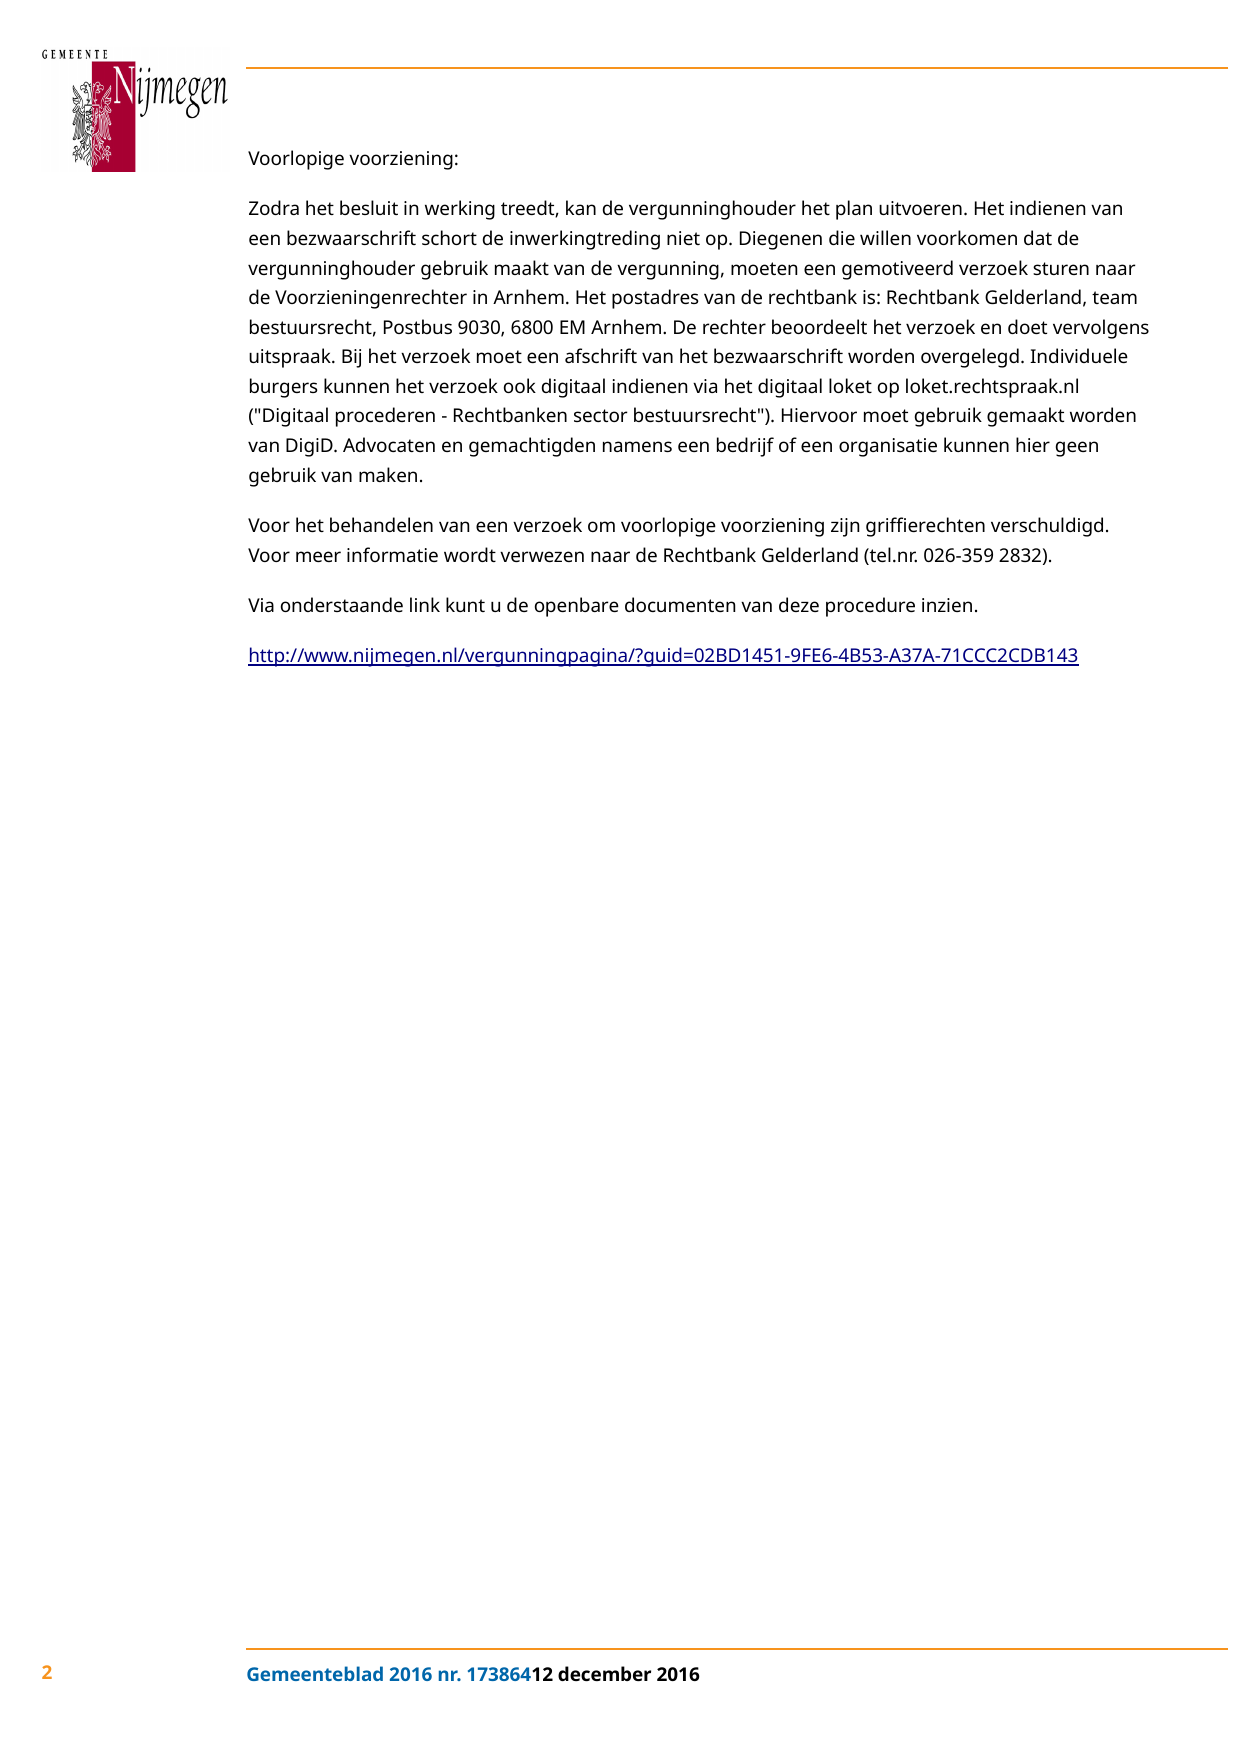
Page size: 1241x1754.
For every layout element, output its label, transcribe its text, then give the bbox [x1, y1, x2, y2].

picture [41, 47, 231, 172]
text Via onderstaande link kunt u de openbare documenten van deze procedure inzien. [248, 592, 1152, 618]
text Voorlopige voorziening: [248, 145, 1152, 171]
text http://www.nijmegen.nl/vergunningpagina/?guid=02BD1451-9FE6-4B53-A37A-71CCC2CDB143 [248, 643, 1152, 668]
text Voor het behandelen van een verzoek om voorlopige voorziening zijn griffierechten verschuldigd. Voor meer informatie wordt verwezen naar de Rechtbank Gelderland (tel.nr. 026-359 2832). [248, 512, 1152, 568]
text Zodra het besluit in werking treedt, kan de vergunninghouder het plan uitvoeren. Het indienen van een bezwaarschrift schort de inwerkingtreding niet op. Diegenen die willen voorkomen dat de vergunninghouder gebruik maakt van de vergunning, moeten een gemotiveerd verzoek sturen naar de Voorzieningenrechter in Arnhem. Het postadres van de rechtbank is: Rechtbank Gelderland, team bestuursrecht, Postbus 9030, 6800 EM Arnhem. De rechter beoordeelt het verzoek en doet vervolgens uitspraak. Bij het verzoek moet een afschrift van het bezwaarschrift worden overgelegd. Individuele burgers kunnen het verzoek ook digitaal indienen via het digitaal loket op loket.rechtspraak.nl ("Digitaal procederen - Rechtbanken sector bestuursrecht"). Hiervoor moet gebruik gemaakt worden van DigiD. Advocaten en gemachtigden namens een bedrijf of een organisatie kunnen hier geen gebruik van maken. [248, 196, 1152, 488]
